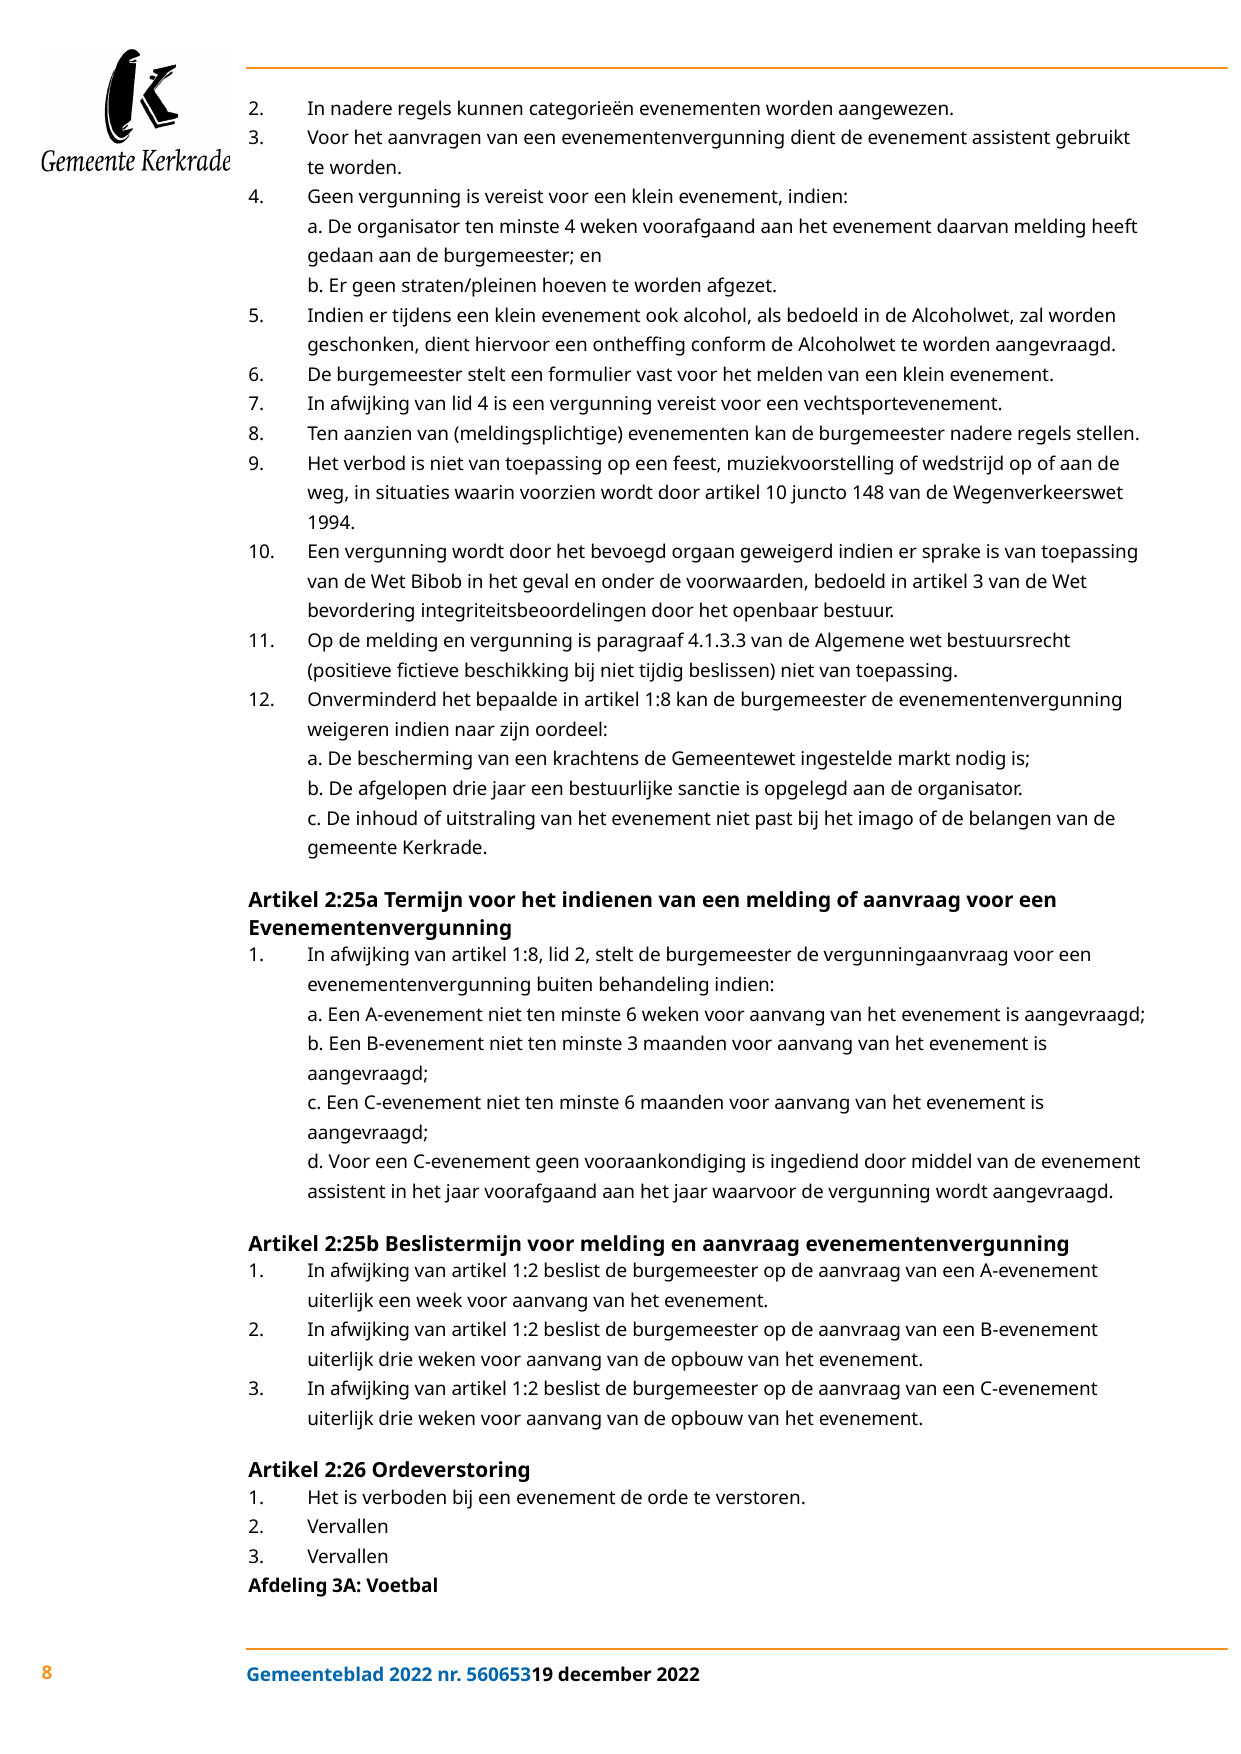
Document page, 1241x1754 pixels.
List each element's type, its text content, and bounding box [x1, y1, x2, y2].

list a. De organisator ten minste 4 weken voorafgaand aan het evenement daarvan melding heeft gedaan aan de burgemeester; en [248, 213, 1152, 268]
list b. Er geen straten/pleinen hoeven te worden afgezet. [248, 272, 1152, 298]
text Artikel 2:25a Termijn voor het indienen van een melding of aanvraag voor een Evenementenvergunning [248, 885, 1152, 942]
list In nadere regels kunnen categorieën evenementen worden aangewezen. [248, 95, 1152, 121]
picture [41, 47, 231, 172]
list Op de melding en vergunning is paragraaf 4.1.3.3 van de Algemene wet bestuursrecht (positieve fictieve beschikking bij niet tijdig beslissen) niet van toepassing. [248, 627, 1152, 683]
list a. De bescherming van een krachtens de Gemeentewet ingestelde markt nodig is; [248, 746, 1152, 771]
list Geen vergunning is vereist voor een klein evenement, indien: [248, 183, 1152, 209]
list c. Een C-evenement niet ten minste 6 maanden voor aanvang van het evenement is aangevraagd; [248, 1089, 1152, 1145]
list c. De inhoud of uitstraling van het evenement niet past bij het imago of de belangen van de gemeente Kerkrade. [248, 805, 1152, 860]
list De burgemeester stelt een formulier vast voor het melden van een klein evenement. [248, 361, 1152, 387]
list Vervallen [248, 1513, 1152, 1539]
list Vervallen [248, 1543, 1152, 1569]
list Indien er tijdens een klein evenement ook alcohol, als bedoeld in de Alcoholwet, zal worden geschonken, dient hiervoor een ontheffing conform de Alcoholwet te worden aangevraagd. [248, 302, 1152, 357]
list In afwijking van artikel 1:2 beslist de burgemeester op de aanvraag van een B-evenement uiterlijk drie weken voor aanvang van de opbouw van het evenement. [248, 1316, 1152, 1372]
text Afdeling 3A: Voetbal [248, 1573, 1152, 1598]
list Het verbod is niet van toepassing op een feest, muziekvoorstelling of wedstrijd op of aan de weg, in situaties waarin voorzien wordt door artikel 10 juncto 148 van de Wegenverkeerswet 1994. [248, 450, 1152, 535]
text Artikel 2:26 Ordeverstoring [248, 1456, 1152, 1484]
list Ten aanzien van (meldingsplichtige) evenementen kan de burgemeester nadere regels stellen. [248, 420, 1152, 446]
list Onverminderd het bepaalde in artikel 1:8 kan de burgemeester de evenementenvergunning weigeren indien naar zijn oordeel: [248, 686, 1152, 742]
list a. Een A-evenement niet ten minste 6 weken voor aanvang van het evenement is aangevraagd; [248, 1001, 1152, 1027]
list In afwijking van artikel 1:2 beslist de burgemeester op de aanvraag van een A-evenement uiterlijk een week voor aanvang van het evenement. [248, 1257, 1152, 1312]
list In afwijking van lid 4 is een vergunning vereist voor een vechtsportevenement. [248, 391, 1152, 416]
list b. De afgelopen drie jaar een bestuurlijke sanctie is opgelegd aan de organisator. [248, 775, 1152, 801]
list In afwijking van artikel 1:2 beslist de burgemeester op de aanvraag van een C-evenement uiterlijk drie weken voor aanvang van de opbouw van het evenement. [248, 1376, 1152, 1431]
list Voor het aanvragen van een evenementenvergunning dient de evenement assistent gebruikt te worden. [248, 124, 1152, 180]
list b. Een B-evenement niet ten minste 3 maanden voor aanvang van het evenement is aangevraagd; [248, 1030, 1152, 1086]
list Een vergunning wordt door het bevoegd orgaan geweigerd indien er sprake is van toepassing van de Wet Bibob in het geval en onder de voorwaarden, bedoeld in artikel 3 van de Wet bevordering integriteitsbeoordelingen door het openbaar bestuur. [248, 538, 1152, 623]
list d. Voor een C-evenement geen vooraankondiging is ingediend door middel van de evenement assistent in het jaar voorafgaand aan het jaar waarvoor de vergunning wordt aangevraagd. [248, 1149, 1152, 1204]
list Het is verboden bij een evenement de orde te verstoren. [248, 1484, 1152, 1510]
list In afwijking van artikel 1:8, lid 2, stelt de burgemeester de vergunningaanvraag voor een evenementenvergunning buiten behandeling indien: [248, 942, 1152, 997]
text Artikel 2:25b Beslistermijn voor melding en aanvraag evenementenvergunning [248, 1229, 1152, 1257]
